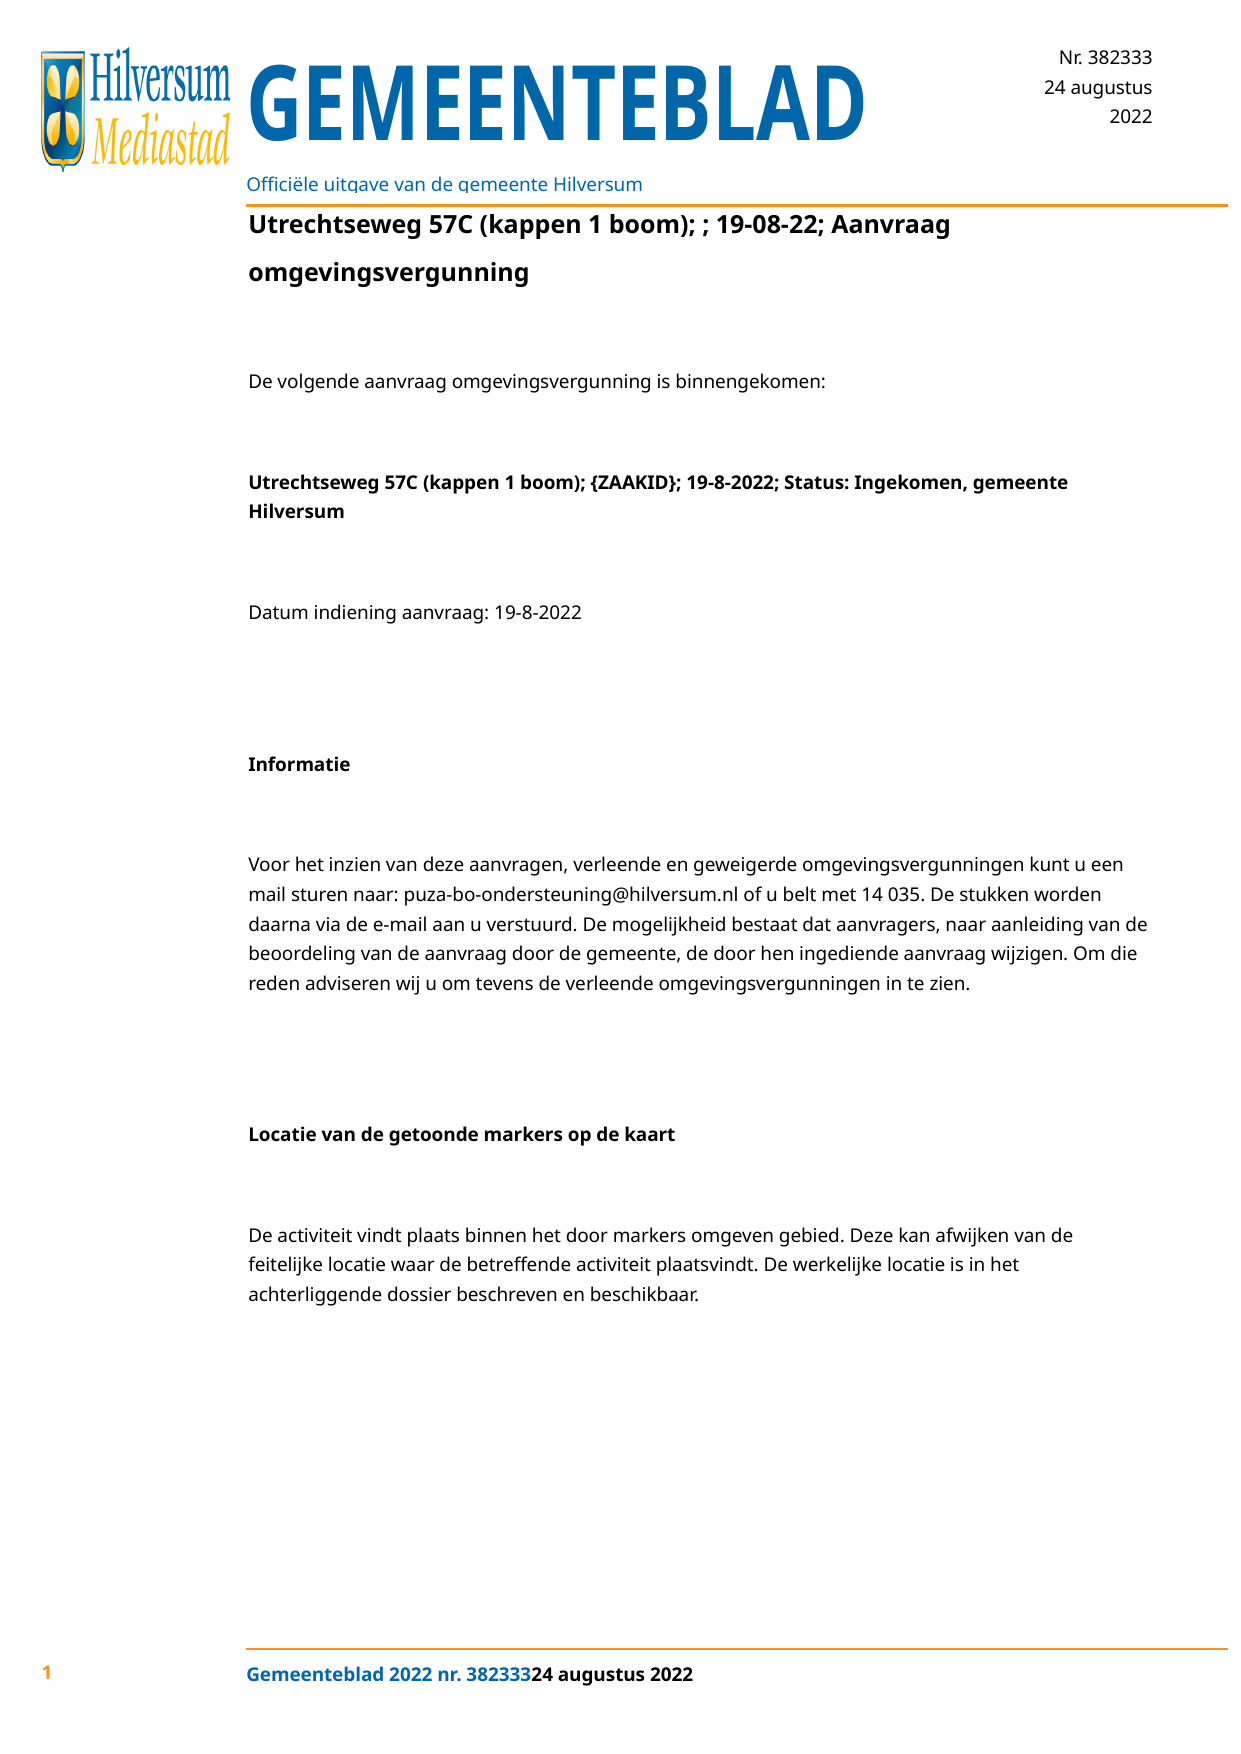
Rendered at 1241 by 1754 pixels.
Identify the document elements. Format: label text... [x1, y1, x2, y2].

text Informatie [248, 751, 1152, 777]
text Utrechtseweg 57C (kappen 1 boom); {ZAAKID}; 19-8-2022; Status: Ingekomen, gemeente Hilversum [248, 469, 1152, 524]
text De volgende aanvraag omgevingsvergunning is binnengekomen: [248, 368, 1152, 394]
text Utrechtseweg 57C (kappen 1 boom); ; 19-08-22; Aanvraag omgevingsvergunning [248, 207, 1152, 288]
text De activiteit vindt plaats binnen het door markers omgeven gebied. Deze kan afwijken van de feitelijke locatie waar de betreffende activiteit plaatsvindt. De werkelijke locatie is in het achterliggende dossier beschreven en beschikbaar. [248, 1222, 1152, 1307]
text Voor het inzien van deze aanvragen, verleende en geweigerde omgevingsvergunningen kunt u een mail sturen naar: puza-bo-ondersteuning@hilversum.nl of u belt met 14 035. De stukken worden daarna via de e-mail aan u verstuurd. De mogelijkheid bestaat dat aanvragers, naar aanleiding van de beoordeling van de aanvraag door de gemeente, de door hen ingediende aanvraag wijzigen. Om die reden adviseren wij u om tevens de verleende omgevingsvergunningen in te zien. [248, 852, 1152, 996]
text Locatie van de getoonde markers op de kaart [248, 1121, 1152, 1147]
text Datum indiening aanvraag: 19-8-2022 [248, 599, 1152, 625]
picture [41, 47, 231, 172]
